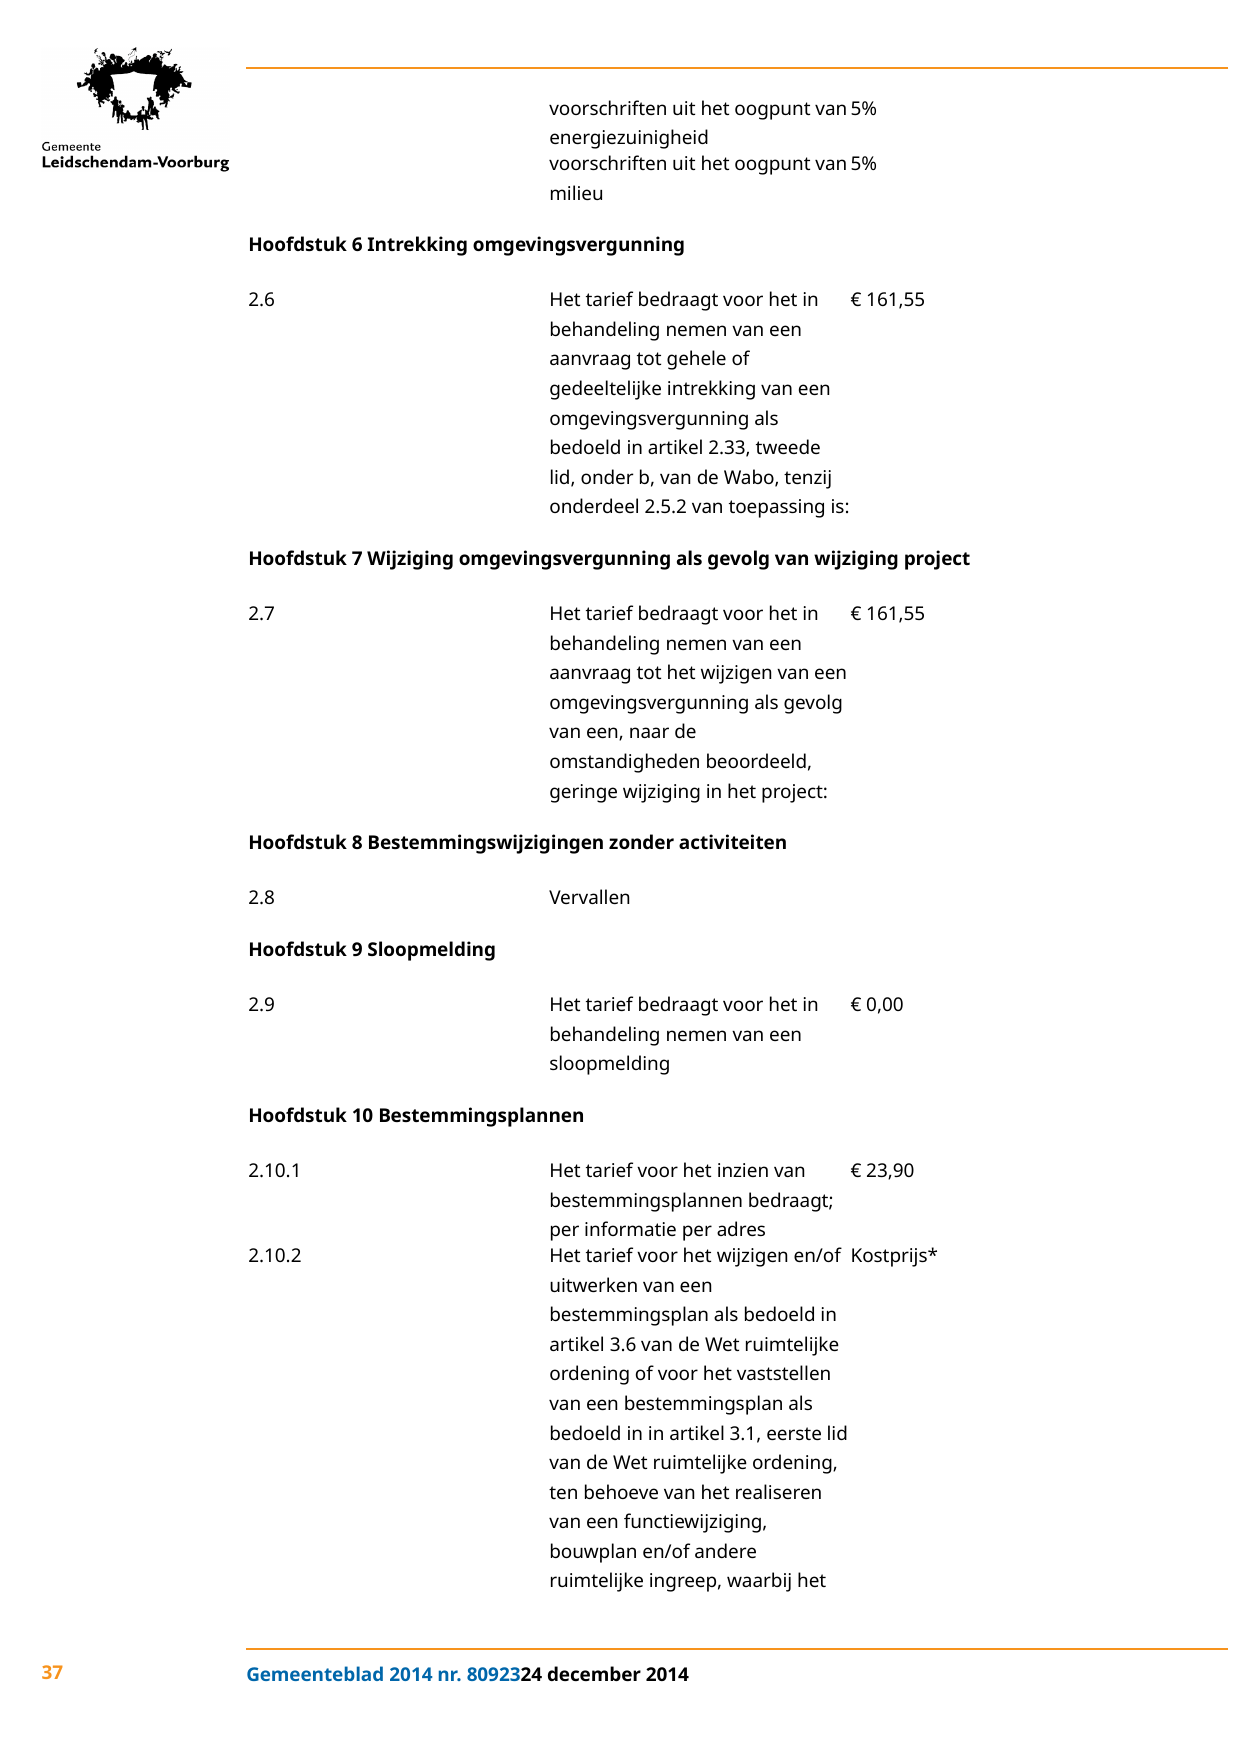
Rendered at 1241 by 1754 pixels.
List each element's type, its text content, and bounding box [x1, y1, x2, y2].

table_cell 5% [850, 150, 1152, 205]
table_header € 161,55 [850, 286, 1152, 519]
table_cell Kostprijs* [850, 1242, 1152, 1593]
table_cell voorschriften uit het oogpunt van energiezuinigheid [549, 95, 850, 150]
text Hoofdstuk 6 Intrekking omgevingsvergunning [248, 231, 1152, 257]
table_header 2.6 [248, 286, 549, 519]
text Hoofdstuk 7 Wijziging omgevingsvergunning als gevolg van wijziging project [248, 545, 1152, 571]
table_cell 2.10.2 [248, 1242, 549, 1593]
table_cell 5% [850, 95, 1152, 150]
table_header 2.8 [248, 885, 549, 910]
text Hoofdstuk 10 Bestemmingsplannen [248, 1102, 1152, 1128]
table_header Vervallen [549, 885, 850, 910]
table_header € 161,55 [850, 600, 1152, 803]
table_header Het tarief bedraagt voor het in behandeling nemen van een aanvraag tot het wijzigen van een omgevingsvergunning als gevolg van een, naar de omstandigheden beoordeeld, geringe wijziging in het project: [549, 600, 850, 803]
table_header Het tarief bedraagt voor het in behandeling nemen van een aanvraag tot gehele of gedeeltelijke intrekking van een omgevingsvergunning als bedoeld in artikel 2.33, tweede lid, onder b, van de Wabo, tenzij onderdeel 2.5.2 van toepassing is: [549, 286, 850, 519]
table_header 2.10.1 [248, 1157, 549, 1242]
text Hoofdstuk 9 Sloopmelding [248, 936, 1152, 962]
table_header [850, 885, 1152, 910]
table_header € 0,00 [850, 991, 1152, 1076]
table_cell Het tarief voor het wijzigen en/of uitwerken van een bestemmingsplan als bedoeld in artikel 3.6 van de Wet ruimtelijke ordening of voor het vaststellen van een bestemmingsplan als bedoeld in in artikel 3.1, eerste lid van de Wet ruimtelijke ordening, ten behoeve van het realiseren van een functiewijziging, bouwplan en/of andere ruimtelijke ingreep, waarbij het [549, 1242, 850, 1593]
picture [41, 47, 231, 172]
table_header € 23,90 [850, 1157, 1152, 1242]
table_header Het tarief bedraagt voor het in behandeling nemen van een sloopmelding [549, 991, 850, 1076]
table_cell [248, 95, 549, 150]
table_cell voorschriften uit het oogpunt van milieu [549, 150, 850, 205]
table_header 2.7 [248, 600, 549, 803]
table_header Het tarief voor het inzien van bestemmingsplannen bedraagt; per informatie per adres [549, 1157, 850, 1242]
table_cell [248, 150, 549, 205]
text Hoofdstuk 8 Bestemmingswijzigingen zonder activiteiten [248, 829, 1152, 855]
table_header 2.9 [248, 991, 549, 1076]
